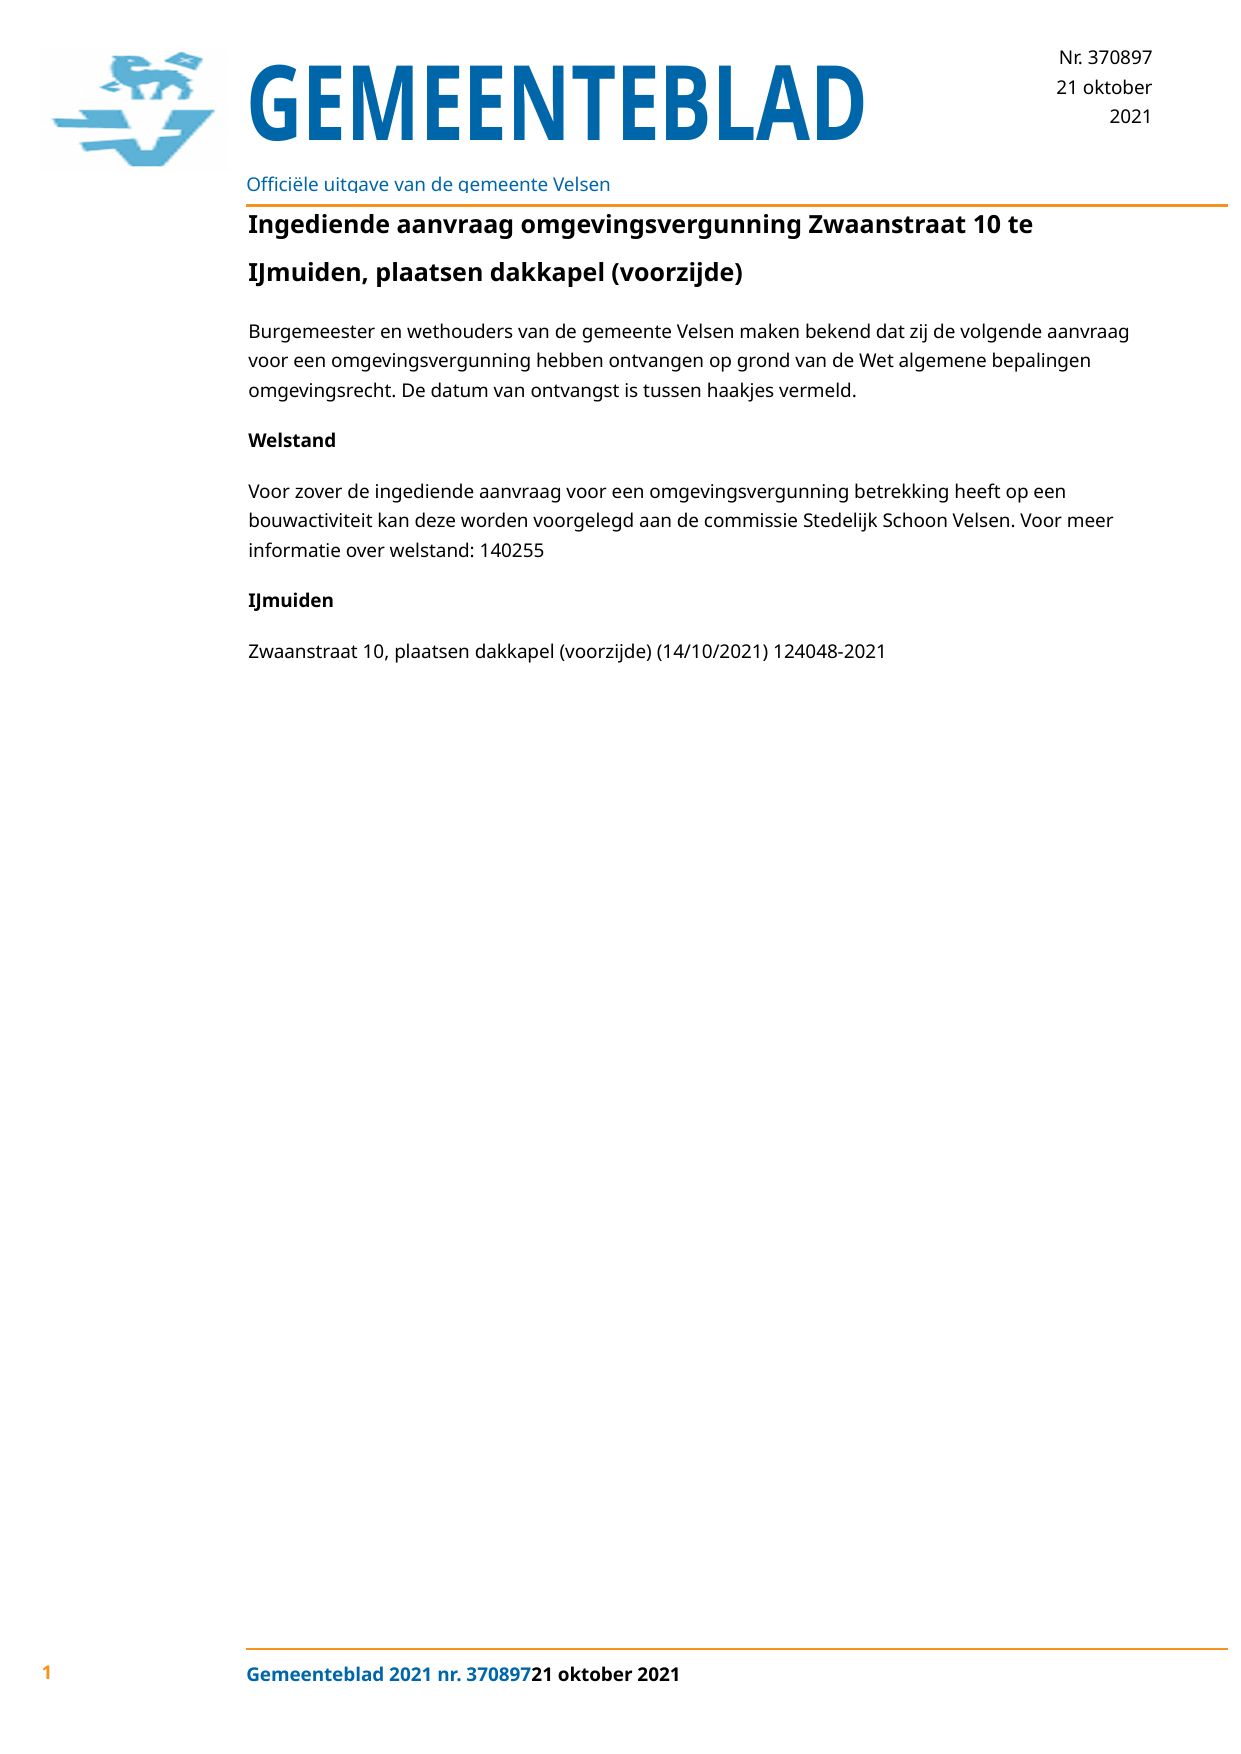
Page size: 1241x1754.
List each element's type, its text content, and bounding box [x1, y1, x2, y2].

text Ingediende aanvraag omgevingsvergunning Zwaanstraat 10 te IJmuiden, plaatsen dakkapel (voorzijde) [248, 207, 1152, 288]
text Burgemeester en wethouders van de gemeente Velsen maken bekend dat zij de volgende aanvraag voor een omgevingsvergunning hebben ontvangen op grond van de Wet algemene bepalingen omgevingsrecht. De datum van ontvangst is tussen haakjes vermeld. [248, 318, 1152, 403]
picture [41, 47, 231, 172]
text IJmuiden [248, 587, 1152, 613]
text Zwaanstraat 10, plaatsen dakkapel (voorzijde) (14/10/2021) 124048-2021 [248, 638, 1152, 664]
text Welstand [248, 427, 1152, 453]
text Voor zover de ingediende aanvraag voor een omgevingsvergunning betrekking heeft op een bouwactiviteit kan deze worden voorgelegd aan de commissie Stedelijk Schoon Velsen. Voor meer informatie over welstand: 140255 [248, 478, 1152, 563]
